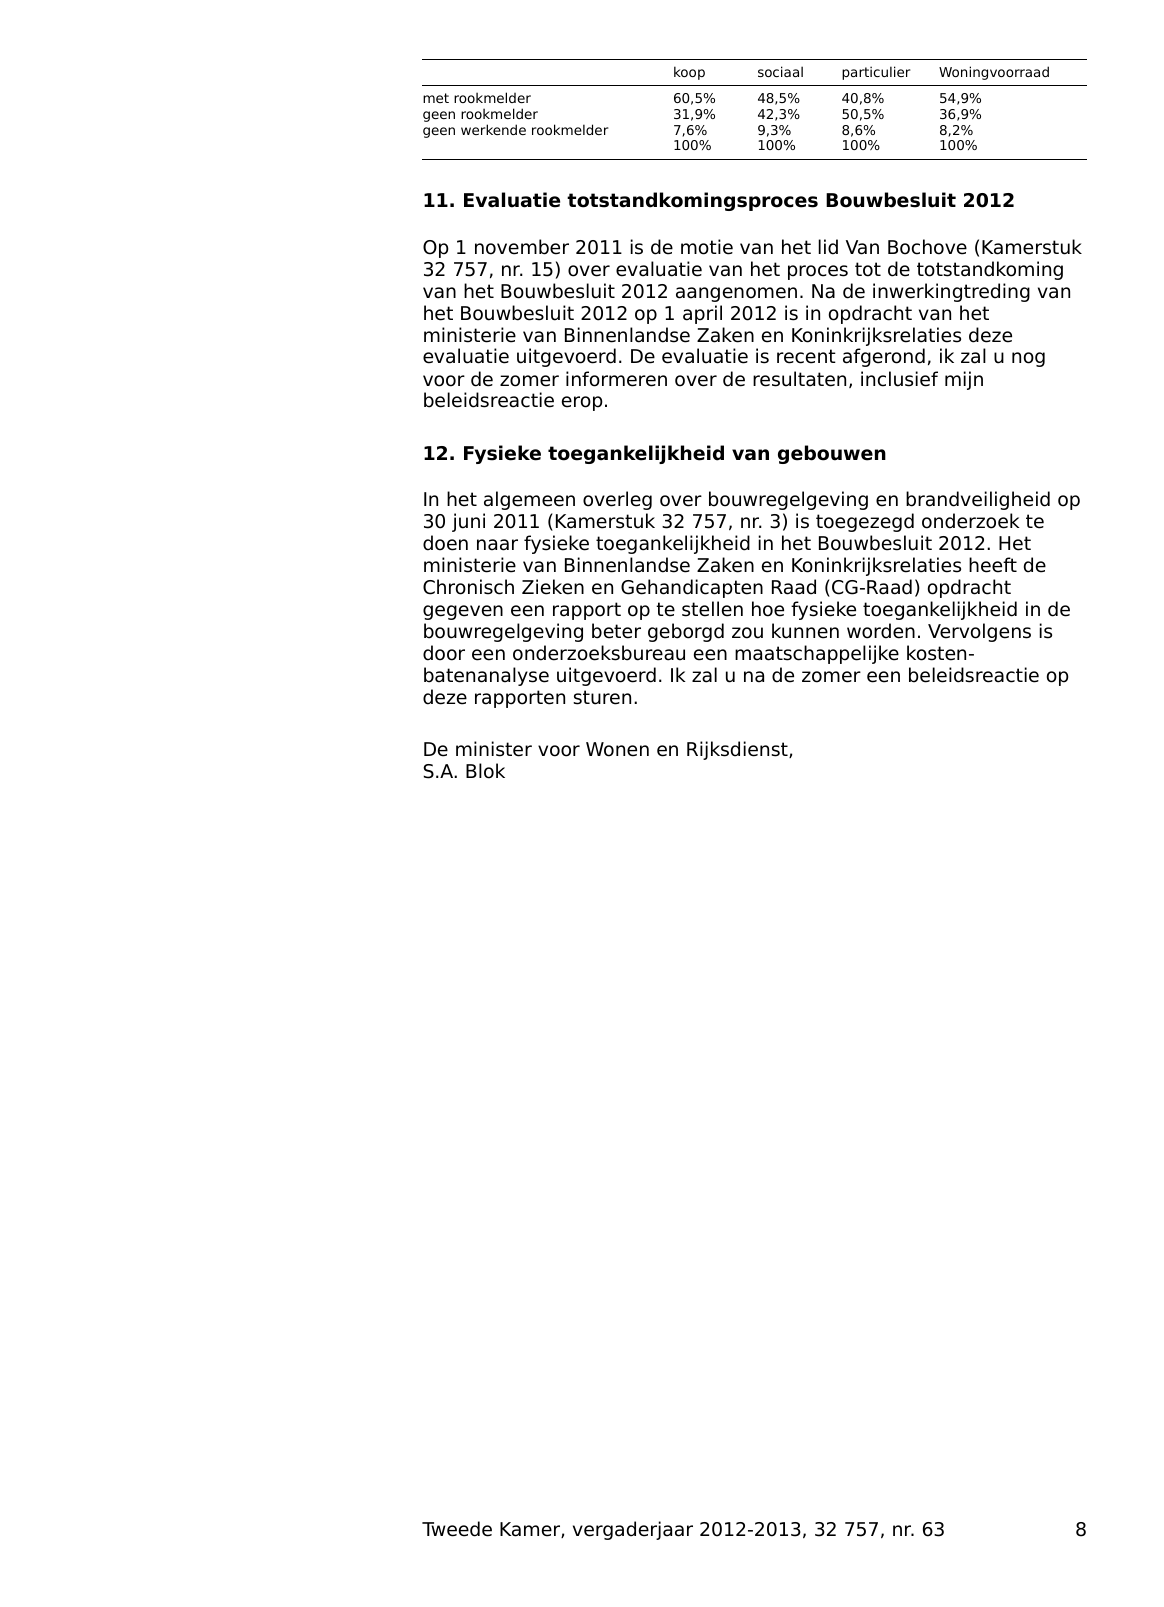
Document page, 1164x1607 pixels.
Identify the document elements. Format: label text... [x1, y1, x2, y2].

table_cell geen werkende rookmelder [422, 123, 667, 138]
table_header sociaal [751, 60, 835, 85]
text De minister voor Wonen en Rijksdienst, S.A. Blok [422, 739, 1087, 783]
table_cell 48,5% [751, 86, 835, 107]
table_cell 100% [667, 138, 751, 158]
table_cell 40,8% [835, 86, 933, 107]
table_cell 42,3% [751, 107, 835, 122]
table_cell 8,6% [835, 123, 933, 138]
table_cell 100% [835, 138, 933, 158]
table_cell 50,5% [835, 107, 933, 122]
table_cell 60,5% [667, 86, 751, 107]
table_cell 7,6% [667, 123, 751, 138]
table_cell 9,3% [751, 123, 835, 138]
table_cell 100% [933, 138, 1087, 158]
table_cell [422, 138, 667, 158]
table_header koop [667, 60, 751, 85]
text Op 1 november 2011 is de motie van het lid Van Bochove (Kamerstuk 32 757, nr. 15) over evaluatie van het proces tot de totstandkoming van het Bouwbesluit 2012 aangenomen. Na de inwerkingtreding van het Bouwbesluit 2012 op 1 april 2012 is in opdracht van het ministerie van Binnenlandse Zaken en Koninkrijksrelaties deze evaluatie uitgevoerd. De evaluatie is recent afgerond, ik zal u nog voor de zomer informeren over de resultaten, inclusief mijn beleidsreactie erop. [422, 237, 1087, 412]
table_cell 31,9% [667, 107, 751, 122]
table_cell 54,9% [933, 86, 1087, 107]
table_header [422, 60, 667, 85]
table_cell met rookmelder [422, 86, 667, 107]
table_cell geen rookmelder [422, 107, 667, 122]
subtitle 12. Fysieke toegankelijkheid van gebouwen [422, 442, 1087, 464]
table_header particulier [835, 60, 933, 85]
subtitle 11. Evaluatie totstandkomingsproces Bouwbesluit 2012 [422, 189, 1087, 212]
text In het algemeen overleg over bouwregelgeving en brandveiligheid op 30 juni 2011 (Kamerstuk 32 757, nr. 3) is toegezegd onderzoek te doen naar fysieke toegankelijkheid in het Bouwbesluit 2012. Het ministerie van Binnenlandse Zaken en Koninkrijksrelaties heeft de Chronisch Zieken en Gehandicapten Raad (CG-Raad) opdracht gegeven een rapport op te stellen hoe fysieke toegankelijkheid in de bouwregelgeving beter geborgd zou kunnen worden. Vervolgens is door een onderzoeksbureau een maatschappelijke kosten-batenanalyse uitgevoerd. Ik zal u na de zomer een beleidsreactie op deze rapporten sturen. [422, 489, 1087, 709]
table_cell 36,9% [933, 107, 1087, 122]
table_header Woningvoorraad [933, 60, 1087, 85]
table_cell 100% [751, 138, 835, 158]
table_cell 8,2% [933, 123, 1087, 138]
